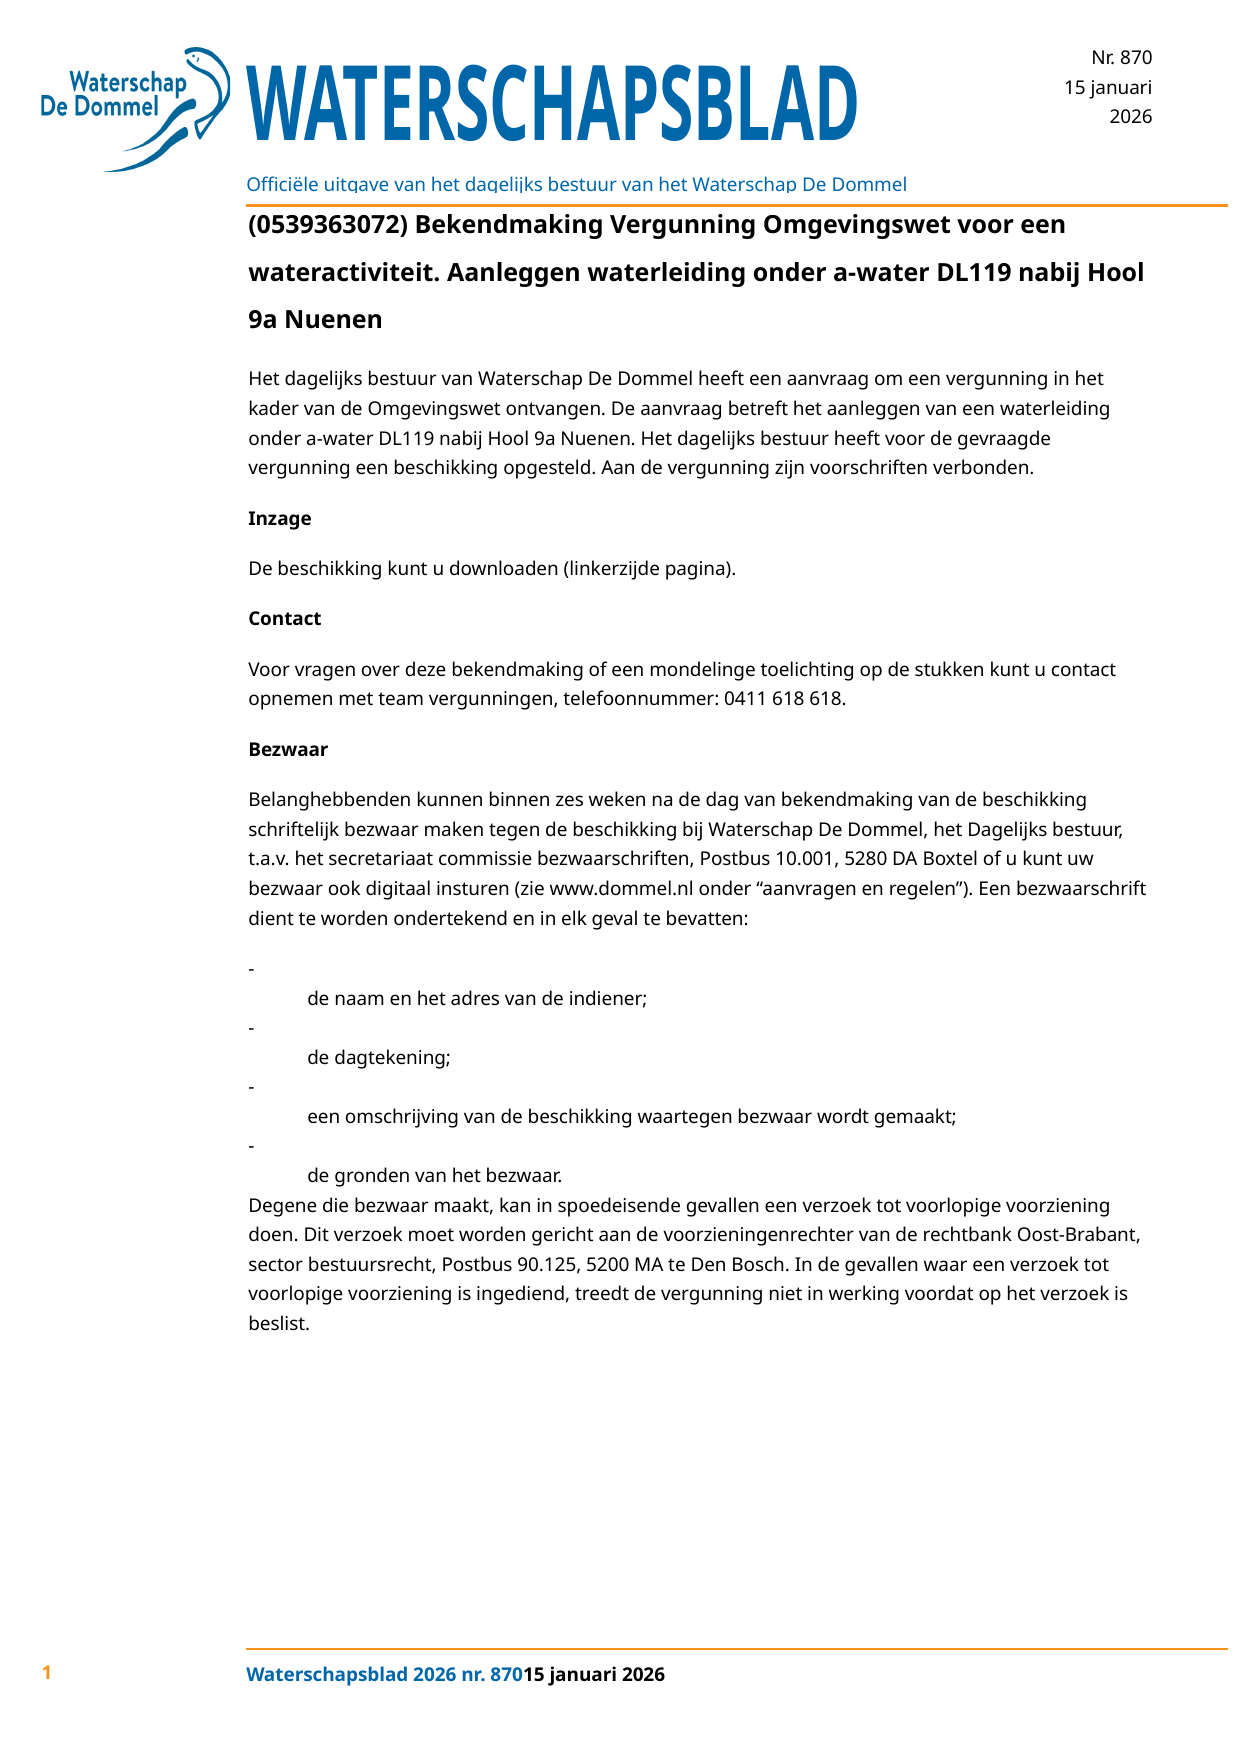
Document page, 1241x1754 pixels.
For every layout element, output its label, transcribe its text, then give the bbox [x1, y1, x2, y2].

text Inzage [248, 505, 1152, 530]
text Het dagelijks bestuur van Waterschap De Dommel heeft een aanvraag om een vergunning in het kader van de Omgevingswet ontvangen. De aanvraag betreft het aanleggen van een waterleiding onder a-water DL119 nabij Hool 9a Nuenen. Het dagelijks bestuur heeft voor de gevraagde vergunning een beschikking opgesteld. Aan de vergunning zijn voorschriften verbonden. [248, 366, 1152, 480]
text (0539363072) Bekendmaking Vergunning Omgevingswet voor een wateractiviteit. Aanleggen waterleiding onder a-water DL119 nabij Hool 9a Nuenen [248, 207, 1152, 336]
text Belanghebbenden kunnen binnen zes weken na de dag van bekendmaking van de beschikking schriftelijk bezwaar maken tegen de beschikking bij Waterschap De Dommel, het Dagelijks bestuur, t.a.v. het secretariaat commissie bezwaarschriften, Postbus 10.001, 5280 DA Boxtel of u kunt uw bezwaar ook digitaal insturen (zie www.dommel.nl onder “aanvragen en regelen”). Een bezwaarschrift dient te worden ondertekend en in elk geval te bevatten: [248, 786, 1152, 930]
picture [45, 99, 51, 111]
picture [204, 47, 231, 76]
text Degene die bezwaar maakt, kan in spoedeisende gevallen een verzoek tot voorlopige voorziening doen. Dit verzoek moet worden gericht aan de voorzieningenrechter van de rechtbank Oost-Brabant, sector bestuursrecht, Postbus 90.125, 5200 MA te Den Bosch. In de gevallen waar een verzoek tot voorlopige voorziening is ingediend, treedt de vergunning niet in werking voordat op het verzoek is beslist. [248, 1192, 1152, 1336]
list een omschrijving van de beschikking waartegen bezwaar wordt gemaakt; [248, 1103, 1152, 1129]
picture [198, 118, 210, 131]
text Contact [248, 606, 1152, 631]
picture [41, 47, 231, 172]
list de naam en het adres van de indiener; [248, 985, 1152, 1010]
list de dagtekening; [248, 1044, 1152, 1069]
list de gronden van het bezwaar. [248, 1162, 1152, 1188]
text Voor vragen over deze bekendmaking of een mondelinge toelichting op de stukken kunt u contact opnemen met team vergunningen, telefoonnummer: 0411 618 618. [248, 656, 1152, 711]
text De beschikking kunt u downloaden (linkerzijde pagina). [248, 555, 1152, 581]
text Bezwaar [248, 736, 1152, 762]
